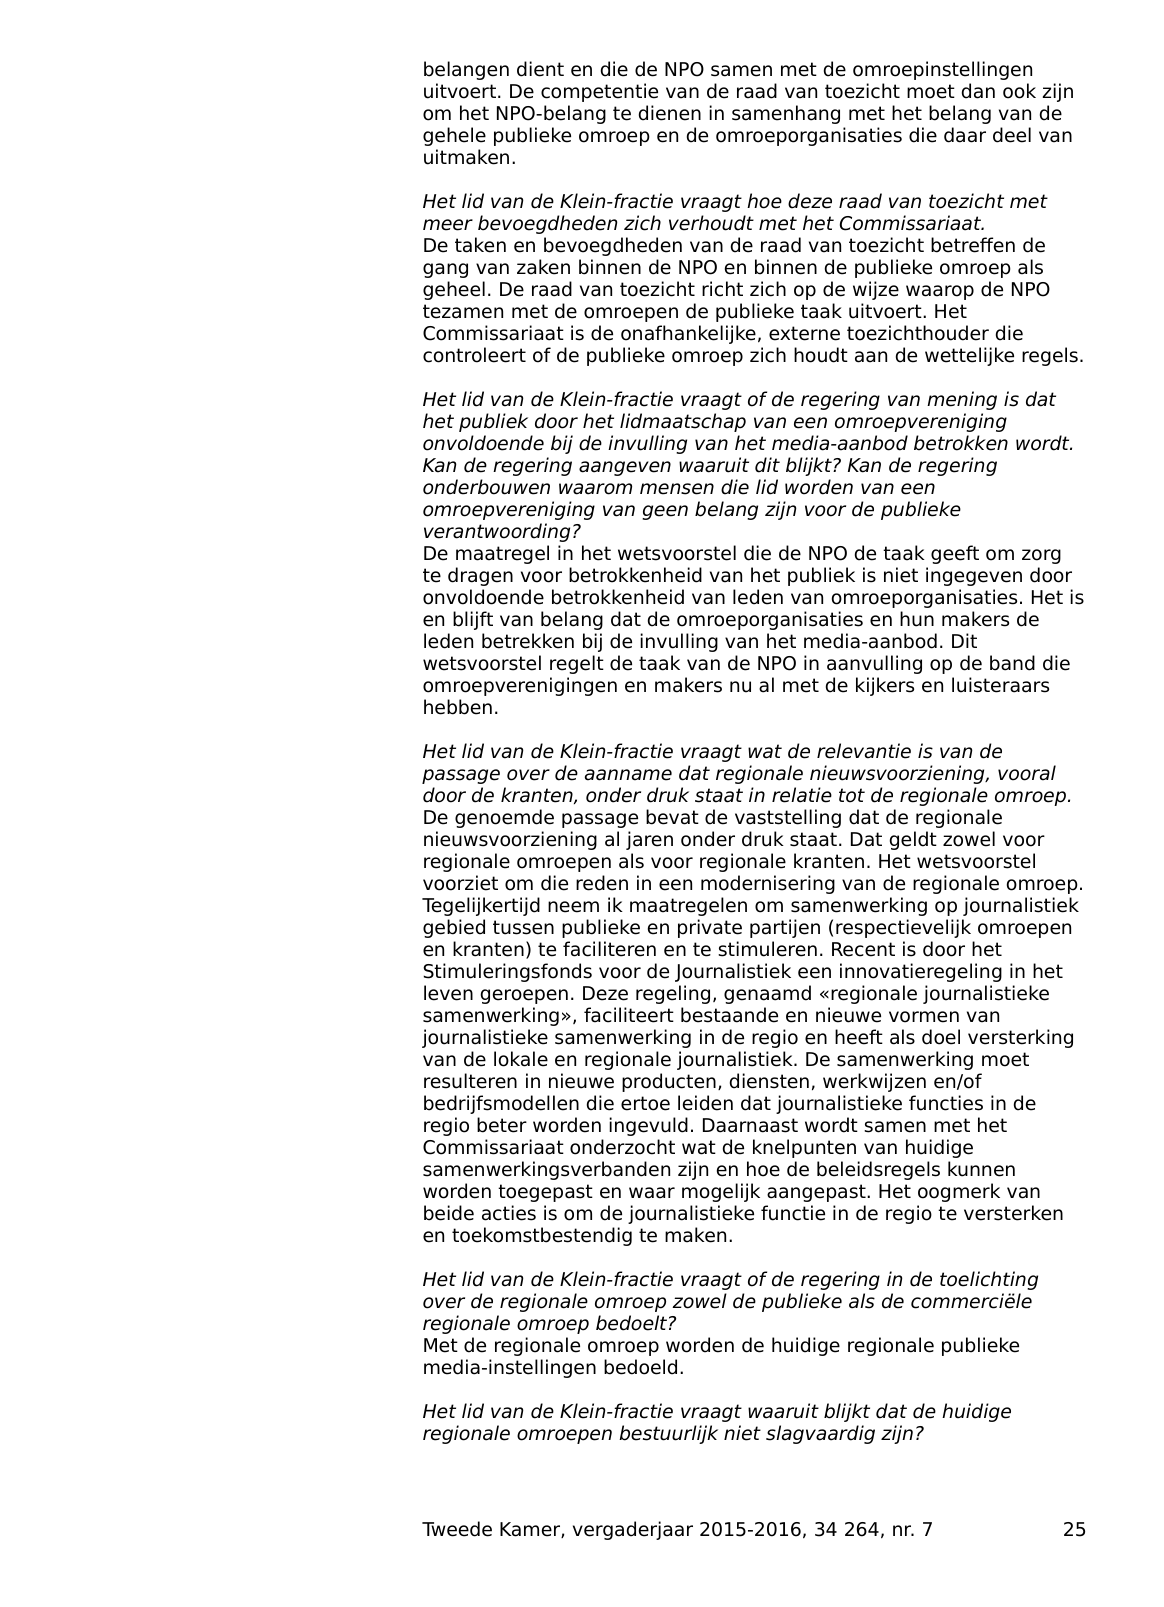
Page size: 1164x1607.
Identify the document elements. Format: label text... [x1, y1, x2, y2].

text Het lid van de Klein-fractie vraagt of de regering in de toelichting over de regionale omroep zowel de publieke als de commerciële regionale omroep bedoelt? [422, 1269, 1087, 1335]
text De genoemde passage bevat de vaststelling dat de regionale nieuwsvoorziening al jaren onder druk staat. Dat geldt zowel voor regionale omroepen als voor regionale kranten. Het wetsvoorstel voorziet om die reden in een modernisering van de regionale omroep. Tegelijkertijd neem ik maatregelen om samenwerking op journalistiek gebied tussen publieke en private partijen (respectievelijk omroepen en kranten) te faciliteren en te stimuleren. Recent is door het Stimuleringsfonds voor de Journalistiek een innovatieregeling in het leven geroepen. Deze regeling, genaamd «regionale journalistieke samenwerking», faciliteert bestaande en nieuwe vormen van journalistieke samenwerking in de regio en heeft als doel versterking van de lokale en regionale journalistiek. De samenwerking moet resulteren in nieuwe producten, diensten, werkwijzen en/of bedrijfsmodellen die ertoe leiden dat journalistieke functies in de regio beter worden ingevuld. Daarnaast wordt samen met het Commissariaat onderzocht wat de knelpunten van huidige samenwerkingsverbanden zijn en hoe de beleidsregels kunnen worden toegepast en waar mogelijk aangepast. Het oogmerk van beide acties is om de journalistieke functie in de regio te versterken en toekomstbestendig te maken. [422, 807, 1087, 1247]
text belangen dient en die de NPO samen met de omroepinstellingen uitvoert. De competentie van de raad van toezicht moet dan ook zijn om het NPO-belang te dienen in samenhang met het belang van de gehele publieke omroep en de omroeporganisaties die daar deel van uitmaken. [422, 59, 1087, 169]
text Het lid van de Klein-fractie vraagt of de regering van mening is dat het publiek door het lidmaatschap van een omroepvereniging onvoldoende bij de invulling van het media-aanbod betrokken wordt. Kan de regering aangeven waaruit dit blijkt? Kan de regering onderbouwen waarom mensen die lid worden van een omroepvereniging van geen belang zijn voor de publieke verantwoording? [422, 389, 1087, 543]
text Het lid van de Klein-fractie vraagt wat de relevantie is van de passage over de aanname dat regionale nieuwsvoorziening, vooral door de kranten, onder druk staat in relatie tot de regionale omroep. [422, 741, 1087, 807]
text Met de regionale omroep worden de huidige regionale publieke media-instellingen bedoeld. [422, 1335, 1087, 1379]
text De maatregel in het wetsvoorstel die de NPO de taak geeft om zorg te dragen voor betrokkenheid van het publiek is niet ingegeven door onvoldoende betrokkenheid van leden van omroeporganisaties. Het is en blijft van belang dat de omroeporganisaties en hun makers de leden betrekken bij de invulling van het media-aanbod. Dit wetsvoorstel regelt de taak van de NPO in aanvulling op de band die omroepverenigingen en makers nu al met de kijkers en luisteraars hebben. [422, 543, 1087, 719]
text Het lid van de Klein-fractie vraagt waaruit blijkt dat de huidige regionale omroepen bestuurlijk niet slagvaardig zijn? [422, 1401, 1087, 1445]
text De taken en bevoegdheden van de raad van toezicht betreffen de gang van zaken binnen de NPO en binnen de publieke omroep als geheel. De raad van toezicht richt zich op de wijze waarop de NPO tezamen met de omroepen de publieke taak uitvoert. Het Commissariaat is de onafhankelijke, externe toezichthouder die controleert of de publieke omroep zich houdt aan de wettelijke regels. [422, 235, 1087, 367]
text Het lid van de Klein-fractie vraagt hoe deze raad van toezicht met meer bevoegdheden zich verhoudt met het Commissariaat. [422, 191, 1087, 235]
